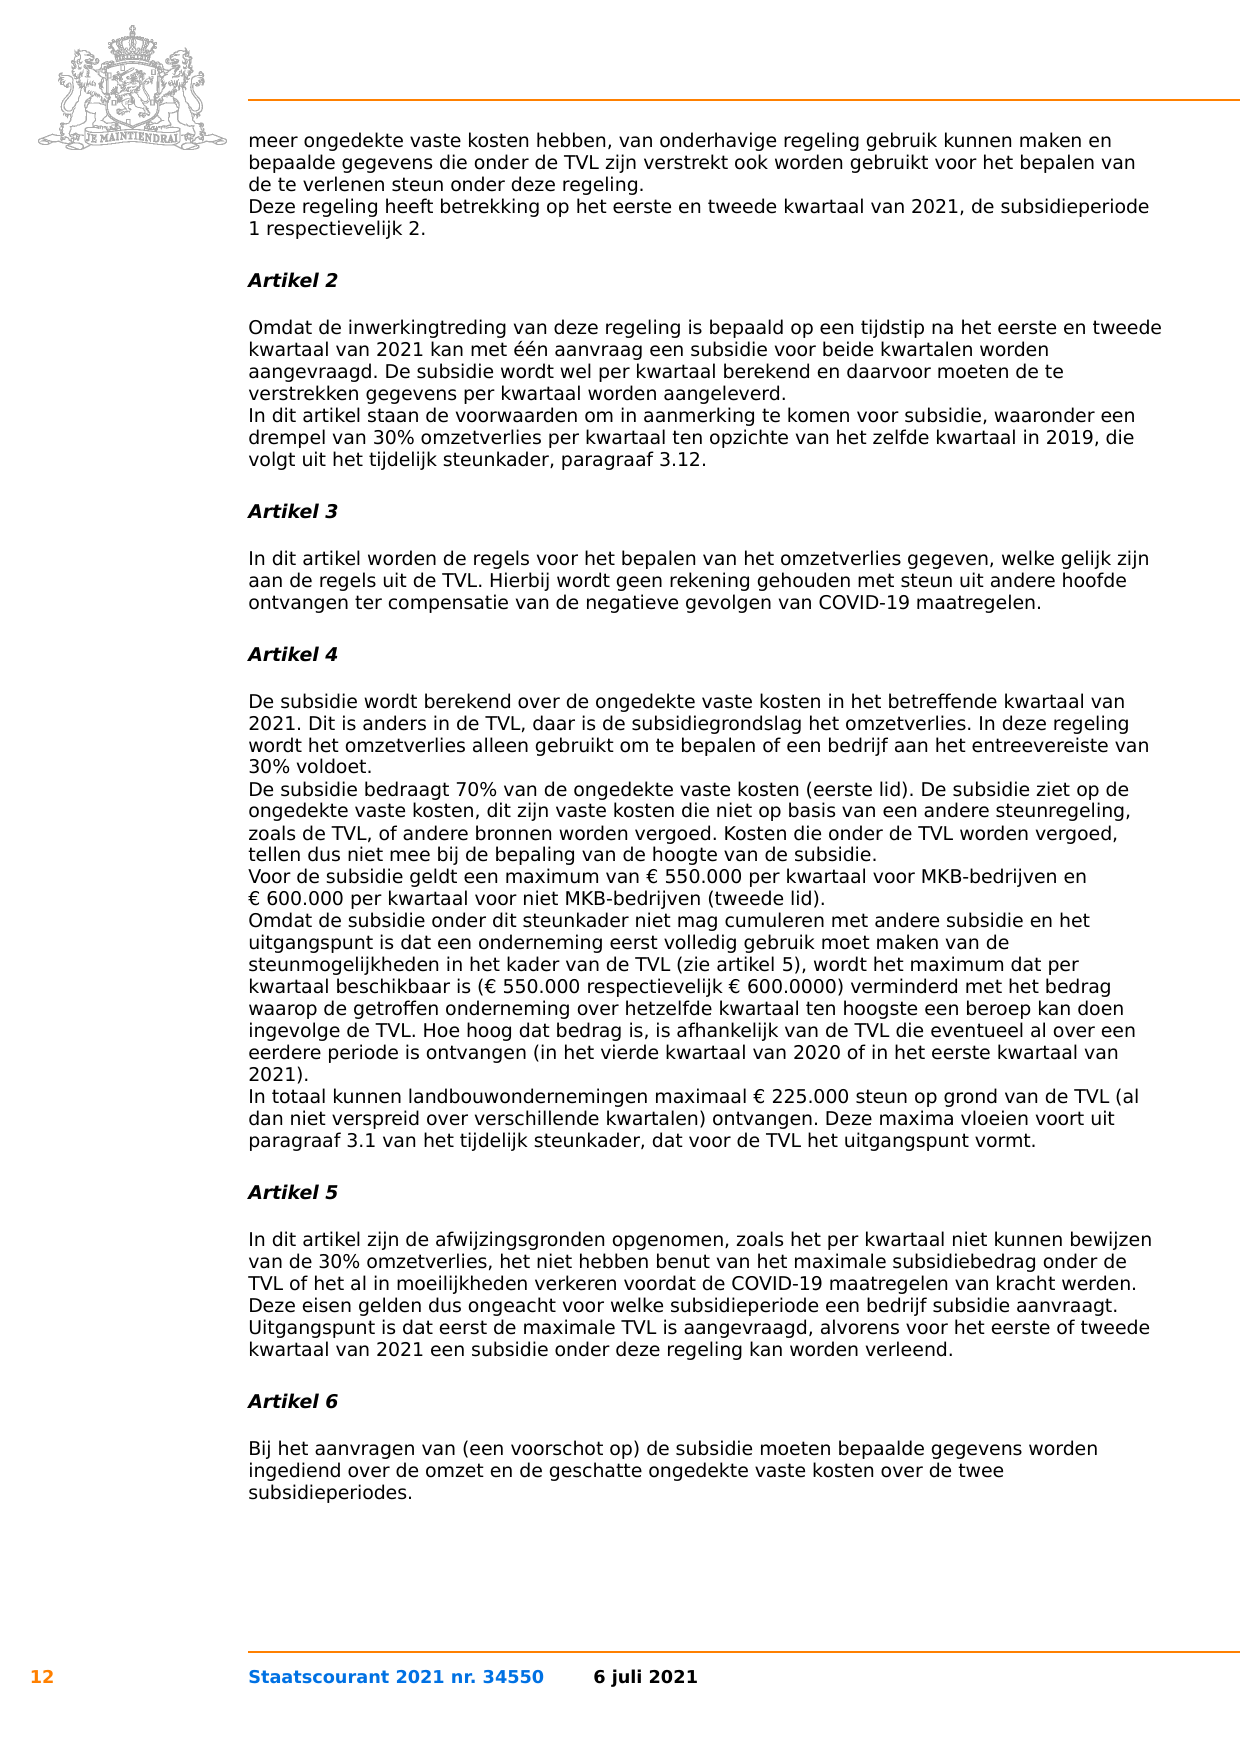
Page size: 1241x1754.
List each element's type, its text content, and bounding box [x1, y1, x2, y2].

text In dit artikel zijn de afwijzingsgronden opgenomen, zoals het per kwartaal niet kunnen bewijzen van de 30% omzetverlies, het niet hebben benut van het maximale subsidiebedrag onder de TVL of het al in moeilijkheden verkeren voordat de COVID-19 maatregelen van kracht werden. [248, 1229, 1163, 1295]
text De subsidie wordt berekend over de ongedekte vaste kosten in het betreffende kwartaal van 2021. Dit is anders in de TVL, daar is de subsidiegrondslag het omzetverlies. In deze regeling wordt het omzetverlies alleen gebruikt om te bepalen of een bedrijf aan het entreevereiste van 30% voldoet. [248, 691, 1163, 778]
text Omdat de subsidie onder dit steunkader niet mag cumuleren met andere subsidie en het uitgangspunt is dat een onderneming eerst volledig gebruik moet maken van de steunmogelijkheden in het kader van de TVL (zie artikel 5), wordt het maximum dat per kwartaal beschikbaar is (€ 550.000 respectievelijk € 600.0000) verminderd met het bedrag waarop de getroffen onderneming over hetzelfde kwartaal ten hoogste een beroep kan doen ingevolge de TVL. Hoe hoog dat bedrag is, is afhankelijk van de TVL die eventueel al over een eerdere periode is ontvangen (in het vierde kwartaal van 2020 of in het eerste kwartaal van 2021). [248, 910, 1163, 1086]
subtitle Artikel 3 [248, 501, 1163, 523]
subtitle Artikel 4 [248, 643, 1163, 666]
text Bij het aanvragen van (een voorschot op) de subsidie moeten bepaalde gegevens worden ingediend over de omzet en de geschatte ongedekte vaste kosten over de twee subsidieperiodes. [248, 1438, 1163, 1504]
text Deze eisen gelden dus ongeacht voor welke subsidieperiode een bedrijf subsidie aanvraagt. Uitgangspunt is dat eerst de maximale TVL is aangevraagd, alvorens voor het eerste of tweede kwartaal van 2021 een subsidie onder deze regeling kan worden verleend. [248, 1295, 1163, 1361]
text Omdat de inwerkingtreding van deze regeling is bepaald op een tijdstip na het eerste en tweede kwartaal van 2021 kan met één aanvraag een subsidie voor beide kwartalen worden aangevraagd. De subsidie wordt wel per kwartaal berekend en daarvoor moeten de te verstrekken gegevens per kwartaal worden aangeleverd. [248, 317, 1163, 405]
text Deze regeling heeft betrekking op het eerste en tweede kwartaal van 2021, de subsidieperiode 1 respectievelijk 2. [248, 196, 1163, 240]
subtitle Artikel 2 [248, 270, 1163, 292]
text meer ongedekte vaste kosten hebben, van onderhavige regeling gebruik kunnen maken en bepaalde gegevens die onder de TVL zijn verstrekt ook worden gebruikt voor het bepalen van de te verlenen steun onder deze regeling. [248, 130, 1163, 196]
text Voor de subsidie geldt een maximum van € 550.000 per kwartaal voor MKB-bedrijven en € 600.000 per kwartaal voor niet MKB-bedrijven (tweede lid). [248, 866, 1163, 910]
subtitle Artikel 5 [248, 1182, 1163, 1204]
text De subsidie bedraagt 70% van de ongedekte vaste kosten (eerste lid). De subsidie ziet op de ongedekte vaste kosten, dit zijn vaste kosten die niet op basis van een andere steunregeling, zoals de TVL, of andere bronnen worden vergoed. Kosten die onder de TVL worden vergoed, tellen dus niet mee bij de bepaling van de hoogte van de subsidie. [248, 778, 1163, 866]
subtitle Artikel 6 [248, 1391, 1163, 1413]
text In totaal kunnen landbouwondernemingen maximaal € 225.000 steun op grond van de TVL (al dan niet verspreid over verschillende kwartalen) ontvangen. Deze maxima vloeien voort uit paragraaf 3.1 van het tijdelijk steunkader, dat voor de TVL het uitgangspunt vormt. [248, 1086, 1163, 1152]
text In dit artikel worden de regels voor het bepalen van het omzetverlies gegeven, welke gelijk zijn aan de regels uit de TVL. Hierbij wordt geen rekening gehouden met steun uit andere hoofde ontvangen ter compensatie van de negatieve gevolgen van COVID-19 maatregelen. [248, 548, 1163, 613]
text In dit artikel staan de voorwaarden om in aanmerking te komen voor subsidie, waaronder een drempel van 30% omzetverlies per kwartaal ten opzichte van het zelfde kwartaal in 2019, die volgt uit het tijdelijk steunkader, paragraaf 3.12. [248, 405, 1163, 471]
picture [38, 25, 227, 150]
